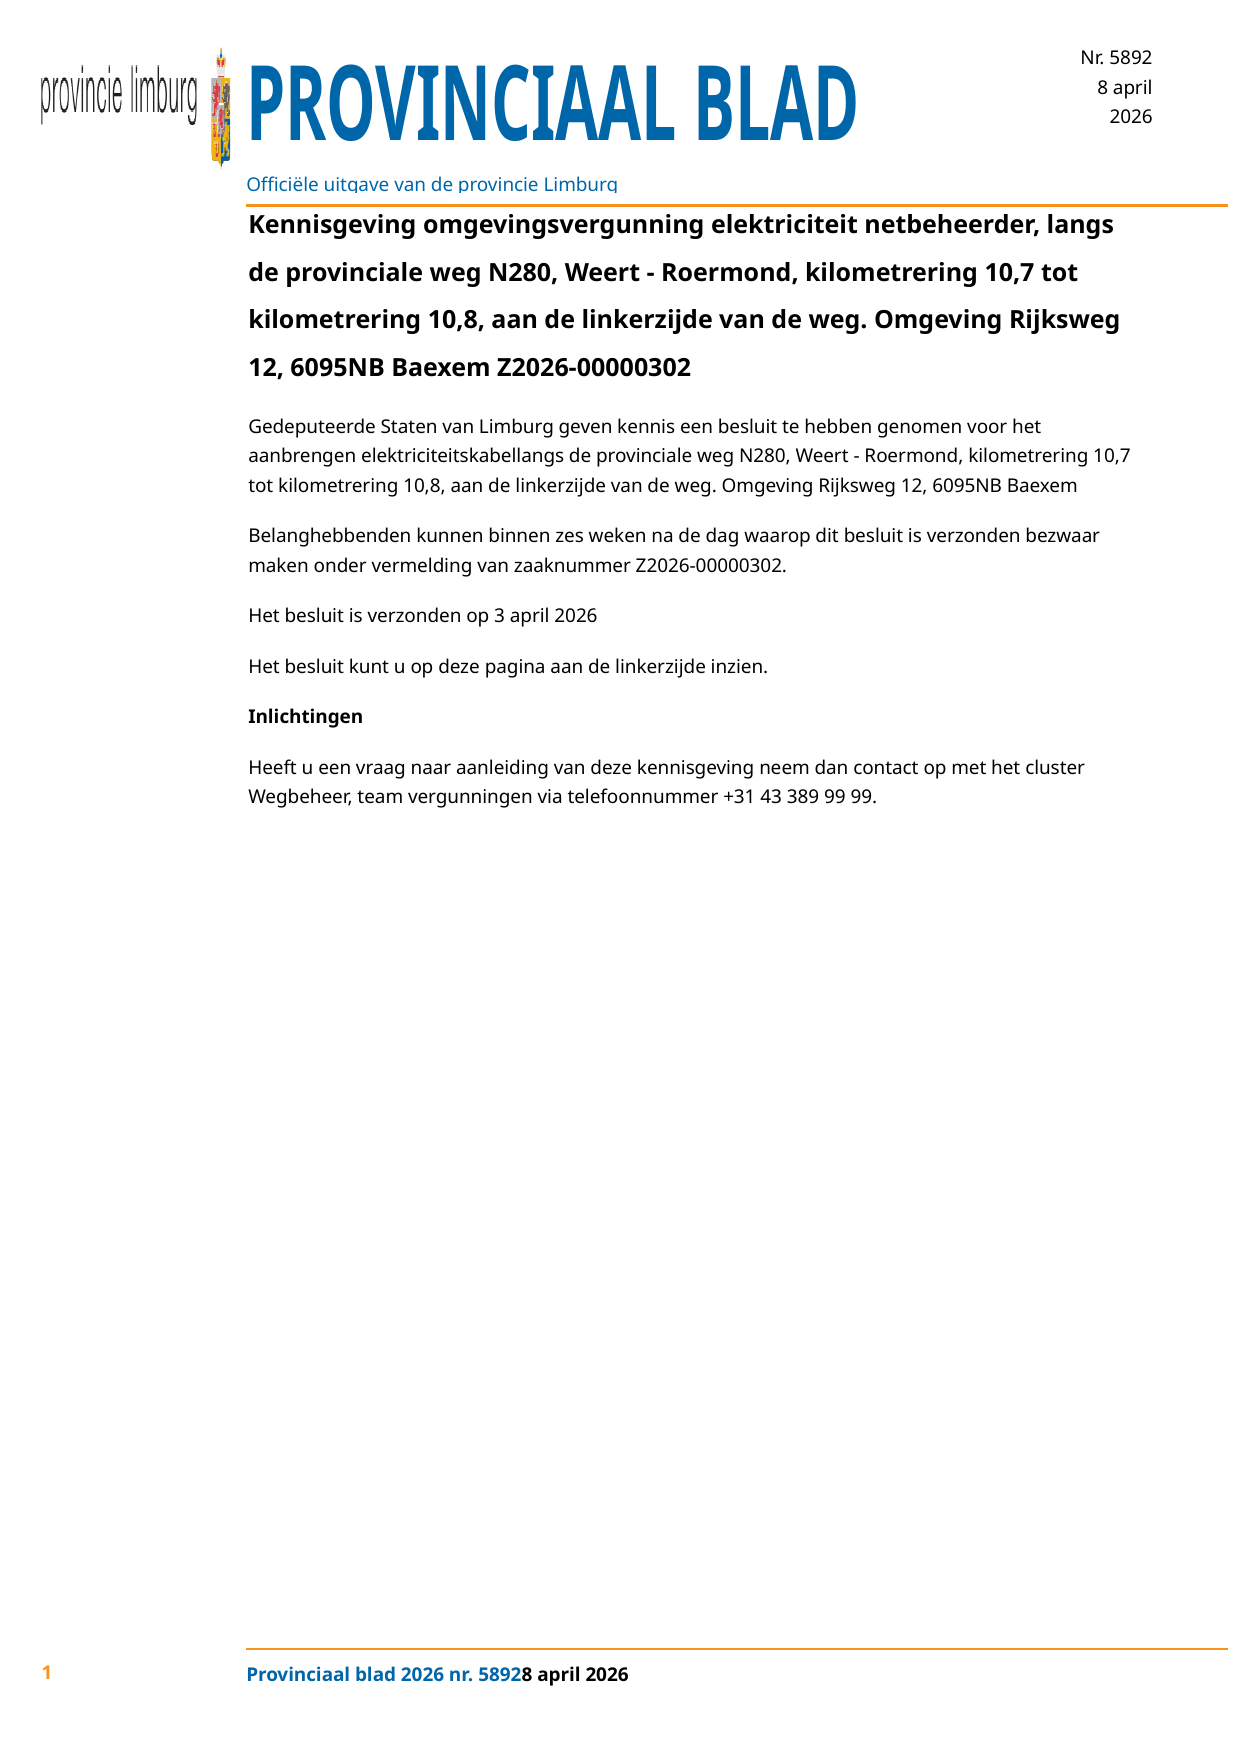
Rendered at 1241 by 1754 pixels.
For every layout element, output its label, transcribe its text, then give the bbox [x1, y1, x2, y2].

text Heeft u een vraag naar aanleiding van deze kennisgeving neem dan contact op met het cluster Wegbeheer, team vergunningen via telefoonnummer +31 43 389 99 99. [248, 754, 1152, 809]
text Gedeputeerde Staten van Limburg geven kennis een besluit te hebben genomen voor het aanbrengen elektriciteitskabellangs de provinciale weg N280, Weert - Roermond, kilometrering 10,7 tot kilometrering 10,8, aan de linkerzijde van de weg. Omgeving Rijksweg 12, 6095NB Baexem [248, 413, 1152, 498]
text Kennisgeving omgevingsvergunning elektriciteit netbeheerder, langs de provinciale weg N280, Weert - Roermond, kilometrering 10,7 tot kilometrering 10,8, aan de linkerzijde van de weg. Omgeving Rijksweg 12, 6095NB Baexem Z2026-00000302 [248, 207, 1152, 384]
picture [41, 47, 231, 172]
text Het besluit is verzonden op 3 april 2026 [248, 603, 1152, 628]
text Het besluit kunt u op deze pagina aan de linkerzijde inzien. [248, 653, 1152, 679]
text Belanghebbenden kunnen binnen zes weken na de dag waarop dit besluit is verzonden bezwaar maken onder vermelding van zaaknummer Z2026-00000302. [248, 523, 1152, 578]
text Inlichtingen [248, 703, 1152, 729]
